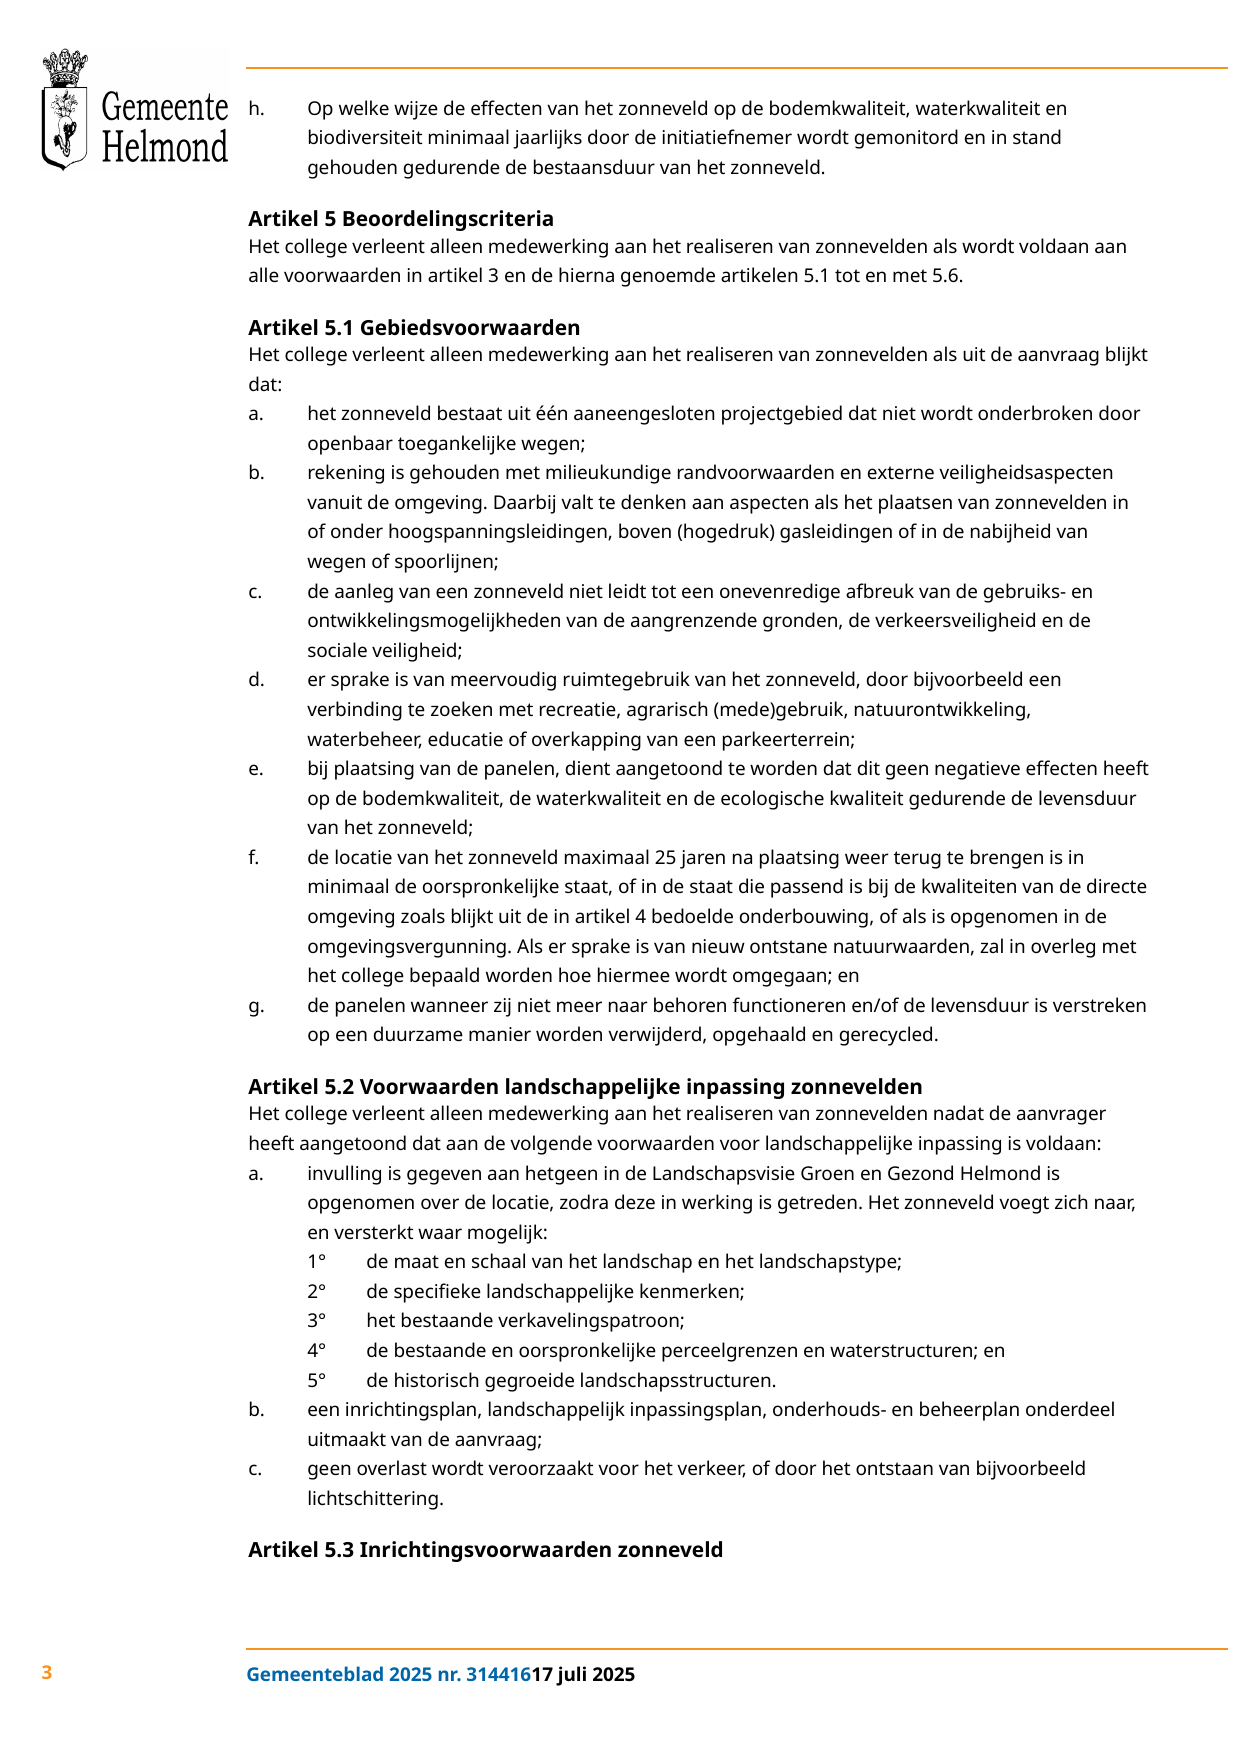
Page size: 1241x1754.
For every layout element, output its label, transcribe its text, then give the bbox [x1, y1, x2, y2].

text Artikel 5 Beoordelingscriteria [248, 204, 1152, 233]
list de specifieke landschappelijke kenmerken; [307, 1278, 1152, 1304]
list het bestaande verkavelingspatroon; [307, 1308, 1152, 1333]
text Artikel 5.2 Voorwaarden landschappelijke inpassing zonnevelden [248, 1072, 1152, 1101]
list de aanleg van een zonneveld niet leidt tot een onevenredige afbreuk van de gebruiks- en ontwikkelingsmogelijkheden van de aangrenzende gronden, de verkeersveiligheid en de sociale veiligheid; [248, 578, 1152, 663]
list Op welke wijze de effecten van het zonneveld op de bodemkwaliteit, waterkwaliteit en biodiversiteit minimaal jaarlijks door de initiatiefnemer wordt gemonitord en in stand gehouden gedurende de bestaansduur van het zonneveld. [248, 95, 1152, 180]
text Het college verleent alleen medewerking aan het realiseren van zonnevelden nadat de aanvrager heeft aangetoond dat aan de volgende voorwaarden voor landschappelijke inpassing is voldaan: [248, 1101, 1152, 1156]
list het zonneveld bestaat uit één aaneengesloten projectgebied dat niet wordt onderbroken door openbaar toegankelijke wegen; [248, 400, 1152, 456]
list de historisch gegroeide landschapsstructuren. [307, 1367, 1152, 1392]
list geen overlast wordt veroorzaakt voor het verkeer, of door het ontstaan van bijvoorbeeld lichtschittering. [248, 1456, 1152, 1511]
list invulling is gegeven aan hetgeen in de Landschapsvisie Groen en Gezond Helmond is opgenomen over de locatie, zodra deze in werking is getreden. Het zonneveld voegt zich naar, en versterkt waar mogelijk: [248, 1160, 1152, 1244]
text Het college verleent alleen medewerking aan het realiseren van zonnevelden als wordt voldaan aan alle voorwaarden in artikel 3 en de hierna genoemde artikelen 5.1 tot en met 5.6. [248, 233, 1152, 288]
list er sprake is van meervoudig ruimtegebruik van het zonneveld, door bijvoorbeeld een verbinding te zoeken met recreatie, agrarisch (mede)gebruik, natuurontwikkeling, waterbeheer, educatie of overkapping van een parkeerterrein; [248, 667, 1152, 752]
list de panelen wanneer zij niet meer naar behoren functioneren en/of de levensduur is verstreken op een duurzame manier worden verwijderd, opgehaald en gerecycled. [248, 992, 1152, 1047]
text Het college verleent alleen medewerking aan het realiseren van zonnevelden als uit de aanvraag blijkt dat: [248, 341, 1152, 397]
list de locatie van het zonneveld maximaal 25 jaren na plaatsing weer terug te brengen is in minimaal de oorspronkelijke staat, of in de staat die passend is bij de kwaliteiten van de directe omgeving zoals blijkt uit de in artikel 4 bedoelde onderbouwing, of als is opgenomen in de omgevingsvergunning. Als er sprake is van nieuw ontstane natuurwaarden, zal in overleg met het college bepaald worden hoe hiermee wordt omgegaan; en [248, 844, 1152, 988]
list de maat en schaal van het landschap en het landschapstype; [307, 1248, 1152, 1274]
text Artikel 5.1 Gebiedsvoorwaarden [248, 313, 1152, 341]
list bij plaatsing van de panelen, dient aangetoond te worden dat dit geen negatieve effecten heeft op de bodemkwaliteit, de waterkwaliteit en de ecologische kwaliteit gedurende de levensduur van het zonneveld; [248, 755, 1152, 840]
list de bestaande en oorspronkelijke perceelgrenzen en waterstructuren; en [307, 1337, 1152, 1363]
list rekening is gehouden met milieukundige randvoorwaarden en externe veiligheidsaspecten vanuit de omgeving. Daarbij valt te denken aan aspecten als het plaatsen van zonnevelden in of onder hoogspanningsleidingen, boven (hogedruk) gasleidingen of in de nabijheid van wegen of spoorlijnen; [248, 459, 1152, 574]
text Artikel 5.3 Inrichtingsvoorwaarden zonneveld [248, 1536, 1152, 1564]
list een inrichtingsplan, landschappelijk inpassingsplan, onderhouds- en beheerplan onderdeel uitmaakt van de aanvraag; [248, 1396, 1152, 1452]
picture [41, 47, 231, 172]
